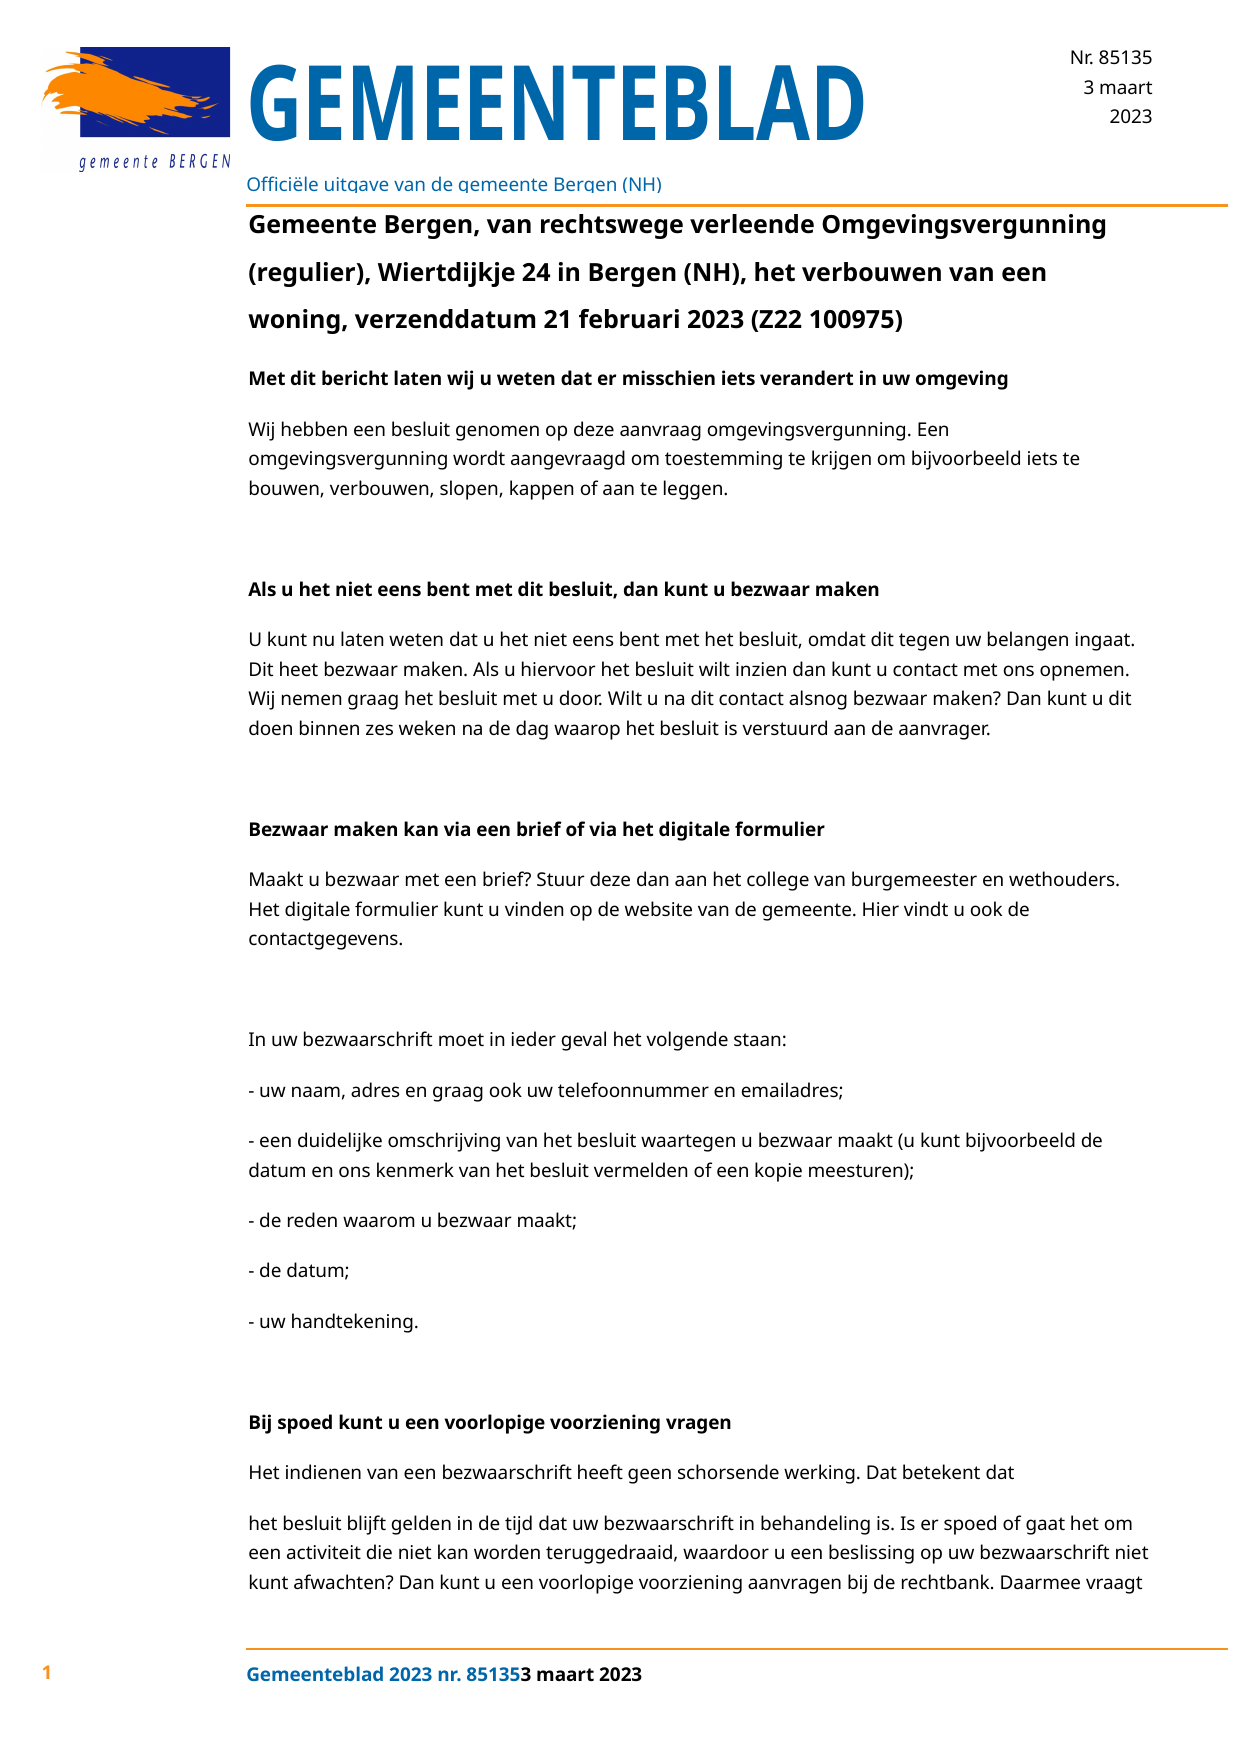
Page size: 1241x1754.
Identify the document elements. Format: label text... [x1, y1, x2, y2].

picture [41, 47, 231, 172]
text U kunt nu laten weten dat u het niet eens bent met het besluit, omdat dit tegen uw belangen ingaat. Dit heet bezwaar maken. Als u hiervoor het besluit wilt inzien dan kunt u contact met ons opnemen. Wij nemen graag het besluit met u door. Wilt u na dit contact alsnog bezwaar maken? Dan kunt u dit doen binnen zes weken na de dag waarop het besluit is verstuurd aan de aanvrager. [248, 626, 1152, 741]
text - de datum; [248, 1258, 1152, 1283]
text Bezwaar maken kan via een brief of via het digitale formulier [248, 816, 1152, 842]
text - uw handtekening. [248, 1308, 1152, 1334]
text In uw bezwaarschrift moet in ieder geval het volgende staan: [248, 1026, 1152, 1052]
text Het indienen van een bezwaarschrift heeft geen schorsende werking. Dat betekent dat [248, 1459, 1152, 1485]
text - een duidelijke omschrijving van het besluit waartegen u bezwaar maakt (u kunt bijvoorbeeld de datum en ons kenmerk van het besluit vermelden of een kopie meesturen); [248, 1127, 1152, 1182]
text Met dit bericht laten wij u weten dat er misschien iets verandert in uw omgeving [248, 366, 1152, 391]
text Gemeente Bergen, van rechtswege verleende Omgevingsvergunning (regulier), Wiertdijkje 24 in Bergen (NH), het verbouwen van een woning, verzenddatum 21 februari 2023 (Z22 100975) [248, 207, 1152, 336]
text - de reden waarom u bezwaar maakt; [248, 1207, 1152, 1233]
text Als u het niet eens bent met dit besluit, dan kunt u bezwaar maken [248, 576, 1152, 602]
text Wij hebben een besluit genomen op deze aanvraag omgevingsvergunning. Een omgevingsvergunning wordt aangevraagd om toestemming te krijgen om bijvoorbeeld iets te bouwen, verbouwen, slopen, kappen of aan te leggen. [248, 416, 1152, 501]
text Maakt u bezwaar met een brief? Stuur deze dan aan het college van burgemeester en wethouders. Het digitale formulier kunt u vinden op de website van de gemeente. Hier vindt u ook de contactgegevens. [248, 866, 1152, 951]
text het besluit blijft gelden in de tijd dat uw bezwaarschrift in behandeling is. Is er spoed of gaat het om een activiteit die niet kan worden teruggedraaid, waardoor u een beslissing op uw bezwaarschrift niet kunt afwachten? Dan kunt u een voorlopige voorziening aanvragen bij de rechtbank. Daarmee vraagt [248, 1510, 1152, 1594]
text Bij spoed kunt u een voorlopige voorziening vragen [248, 1409, 1152, 1434]
text - uw naam, adres en graag ook uw telefoonnummer en emailadres; [248, 1077, 1152, 1102]
